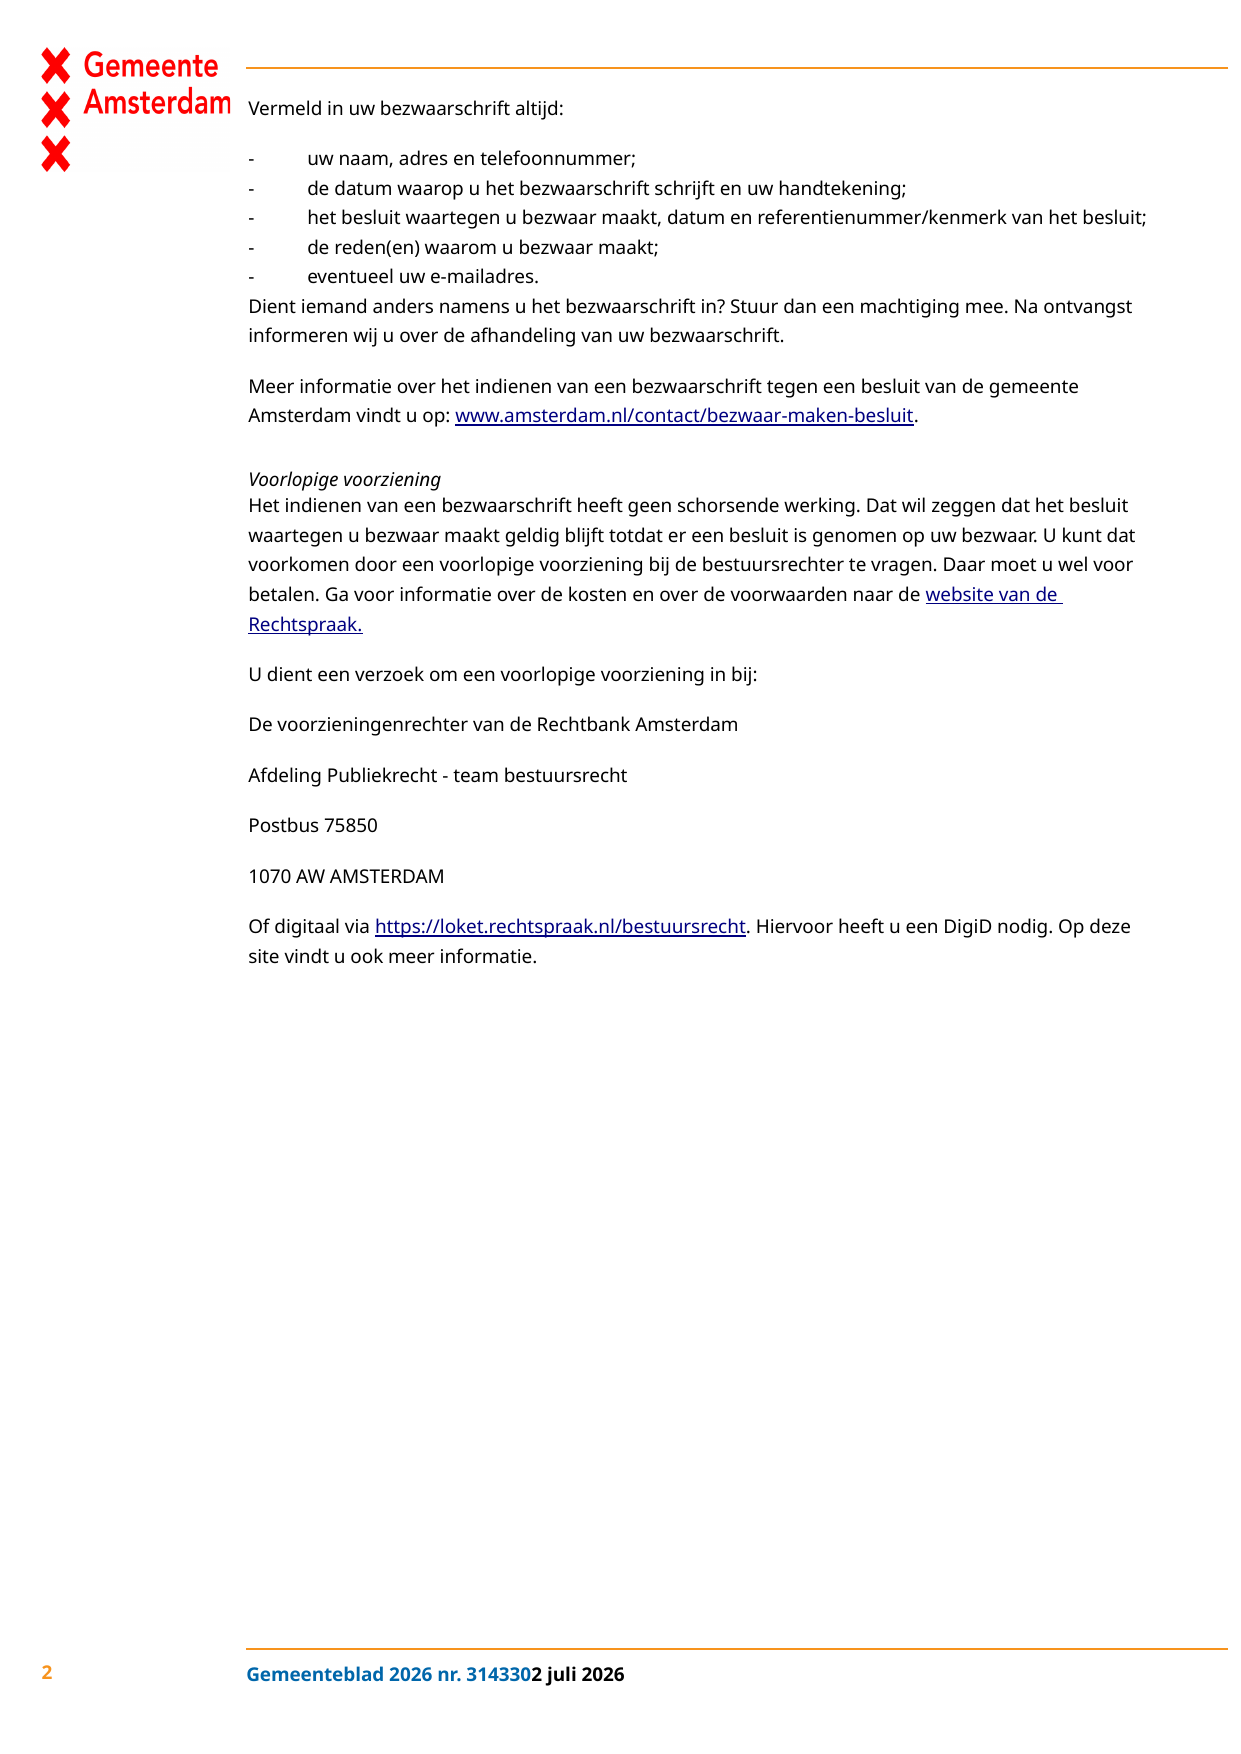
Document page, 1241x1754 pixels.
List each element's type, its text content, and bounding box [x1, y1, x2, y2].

text U dient een verzoek om een voorlopige voorziening in bij: [248, 661, 1152, 687]
text 1070 AW AMSTERDAM [248, 863, 1152, 888]
picture [41, 47, 231, 172]
text Afdeling Publiekrecht - team bestuursrecht [248, 762, 1152, 788]
text Postbus 75850 [248, 812, 1152, 838]
list het besluit waartegen u bezwaar maakt, datum en referentienummer/kenmerk van het besluit; [248, 204, 1152, 230]
text Dient iemand anders namens u het bezwaarschrift in? Stuur dan een machtiging mee. Na ontvangst informeren wij u over de afhandeling van uw bezwaarschrift. [248, 293, 1152, 348]
list eventueel uw e-mailadres. [248, 263, 1152, 289]
text Meer informatie over het indienen van een bezwaarschrift tegen een besluit van de gemeente Amsterdam vindt u op: www.amsterdam.nl/contact/bezwaar-maken-besluit. [248, 373, 1152, 428]
text Vermeld in uw bezwaarschrift altijd: [248, 95, 1152, 121]
list uw naam, adres en telefoonnummer; [248, 145, 1152, 171]
text Het indienen van een bezwaarschrift heeft geen schorsende werking. Dat wil zeggen dat het besluit waartegen u bezwaar maakt geldig blijft totdat er een besluit is genomen op uw bezwaar. U kunt dat voorkomen door een voorlopige voorziening bij de bestuursrechter te vragen. Daar moet u wel voor betalen. Ga voor informatie over de kosten en over de voorwaarden naar de website van de Rechtspraak. [248, 492, 1152, 636]
text Voorlopige voorziening [248, 467, 1152, 492]
text De voorzieningenrechter van de Rechtbank Amsterdam [248, 712, 1152, 737]
list de datum waarop u het bezwaarschrift schrijft en uw handtekening; [248, 175, 1152, 201]
list de reden(en) waarom u bezwaar maakt; [248, 234, 1152, 260]
text Of digitaal via https://loket.rechtspraak.nl/bestuursrecht. Hiervoor heeft u een DigiD nodig. Op deze site vindt u ook meer informatie. [248, 913, 1152, 968]
